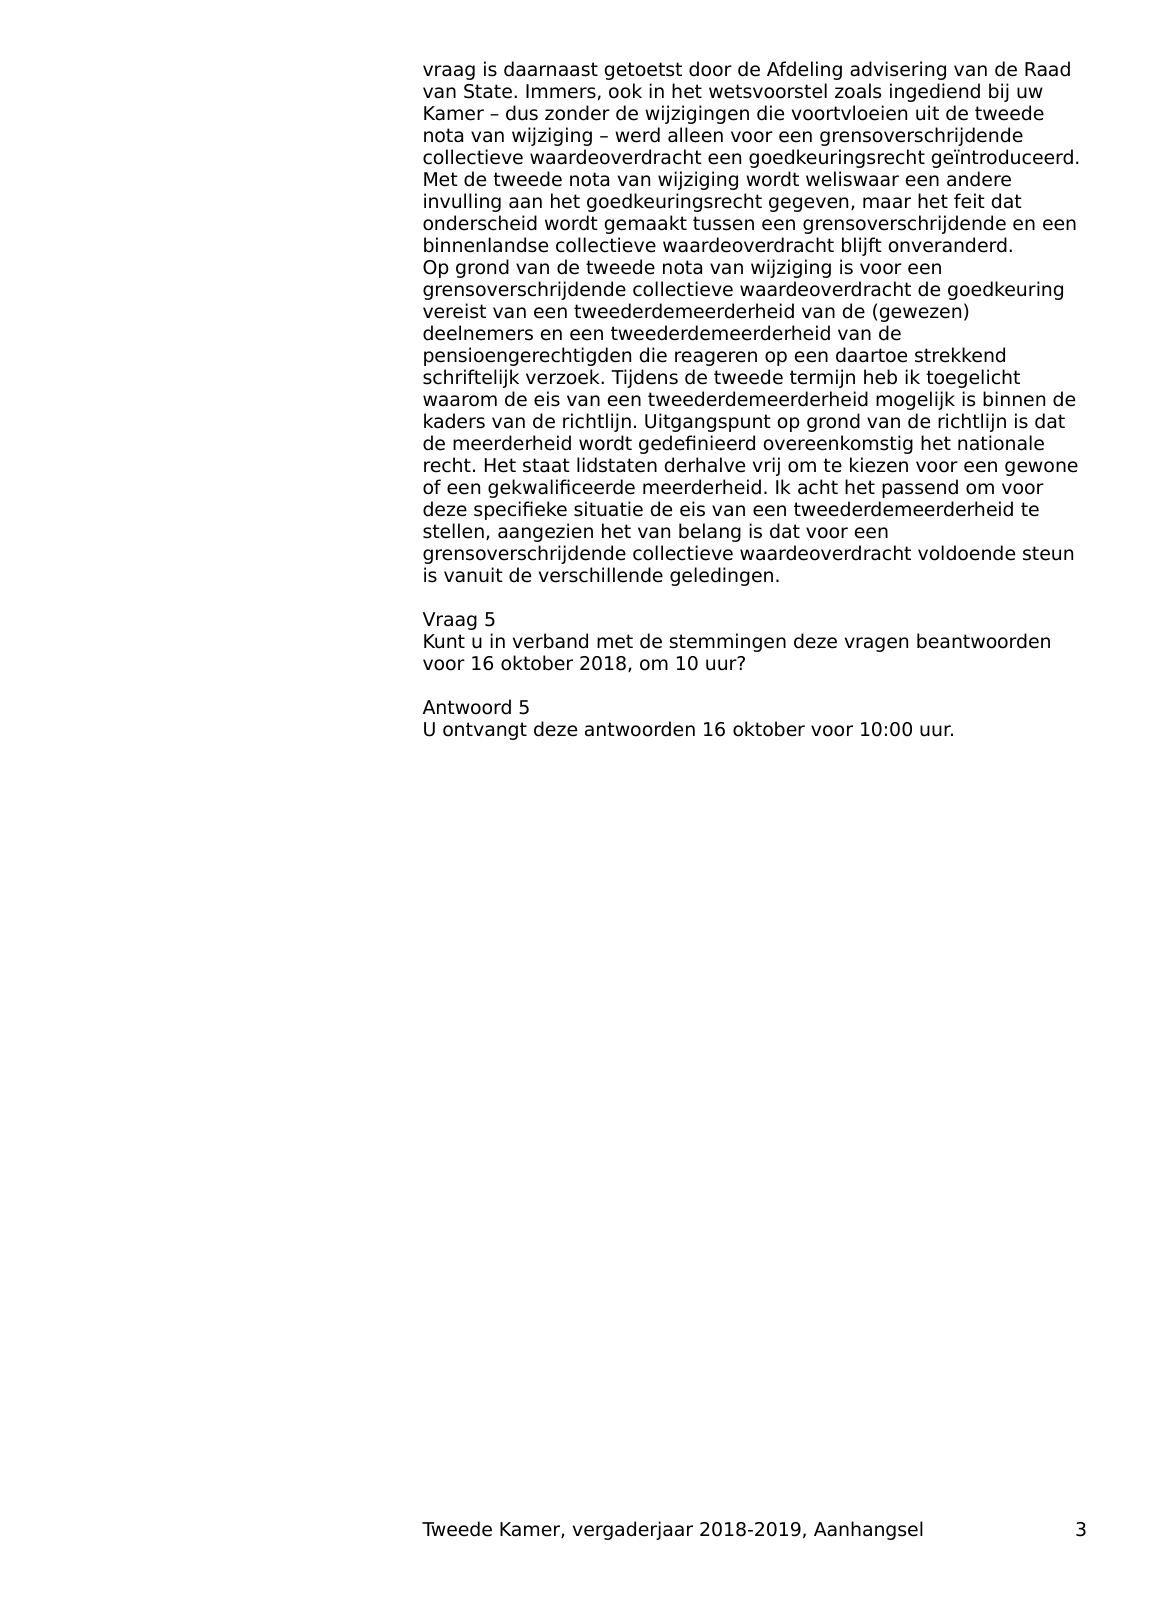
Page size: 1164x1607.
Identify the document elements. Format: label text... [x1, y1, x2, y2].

text vraag is daarnaast getoetst door de Afdeling advisering van de Raad van State. Immers, ook in het wetsvoorstel zoals ingediend bij uw Kamer – dus zonder de wijzigingen die voortvloeien uit de tweede nota van wijziging – werd alleen voor een grensoverschrijdende collectieve waardeoverdracht een goedkeuringsrecht geïntroduceerd. Met de tweede nota van wijziging wordt weliswaar een andere invulling aan het goedkeuringsrecht gegeven, maar het feit dat onderscheid wordt gemaakt tussen een grensoverschrijdende en een binnenlandse collectieve waardeoverdracht blijft onveranderd. [422, 59, 1087, 257]
text Kunt u in verband met de stemmingen deze vragen beantwoorden voor 16 oktober 2018, om 10 uur? [422, 631, 1087, 675]
text Antwoord 5 [422, 697, 1087, 719]
text Op grond van de tweede nota van wijziging is voor een grensoverschrijdende collectieve waardeoverdracht de goedkeuring vereist van een tweederdemeerderheid van de (gewezen) deelnemers en een tweederdemeerderheid van de pensioengerechtigden die reageren op een daartoe strekkend schriftelijk verzoek. Tijdens de tweede termijn heb ik toegelicht waarom de eis van een tweederdemeerderheid mogelijk is binnen de kaders van de richtlijn. Uitgangspunt op grond van de richtlijn is dat de meerderheid wordt gedefinieerd overeenkomstig het nationale recht. Het staat lidstaten derhalve vrij om te kiezen voor een gewone of een gekwalificeerde meerderheid. Ik acht het passend om voor deze specifieke situatie de eis van een tweederdemeerderheid te stellen, aangezien het van belang is dat voor een grensoverschrijdende collectieve waardeoverdracht voldoende steun is vanuit de verschillende geledingen. [422, 257, 1087, 587]
text Vraag 5 [422, 609, 1087, 631]
text U ontvangt deze antwoorden 16 oktober voor 10:00 uur. [422, 719, 1087, 741]
